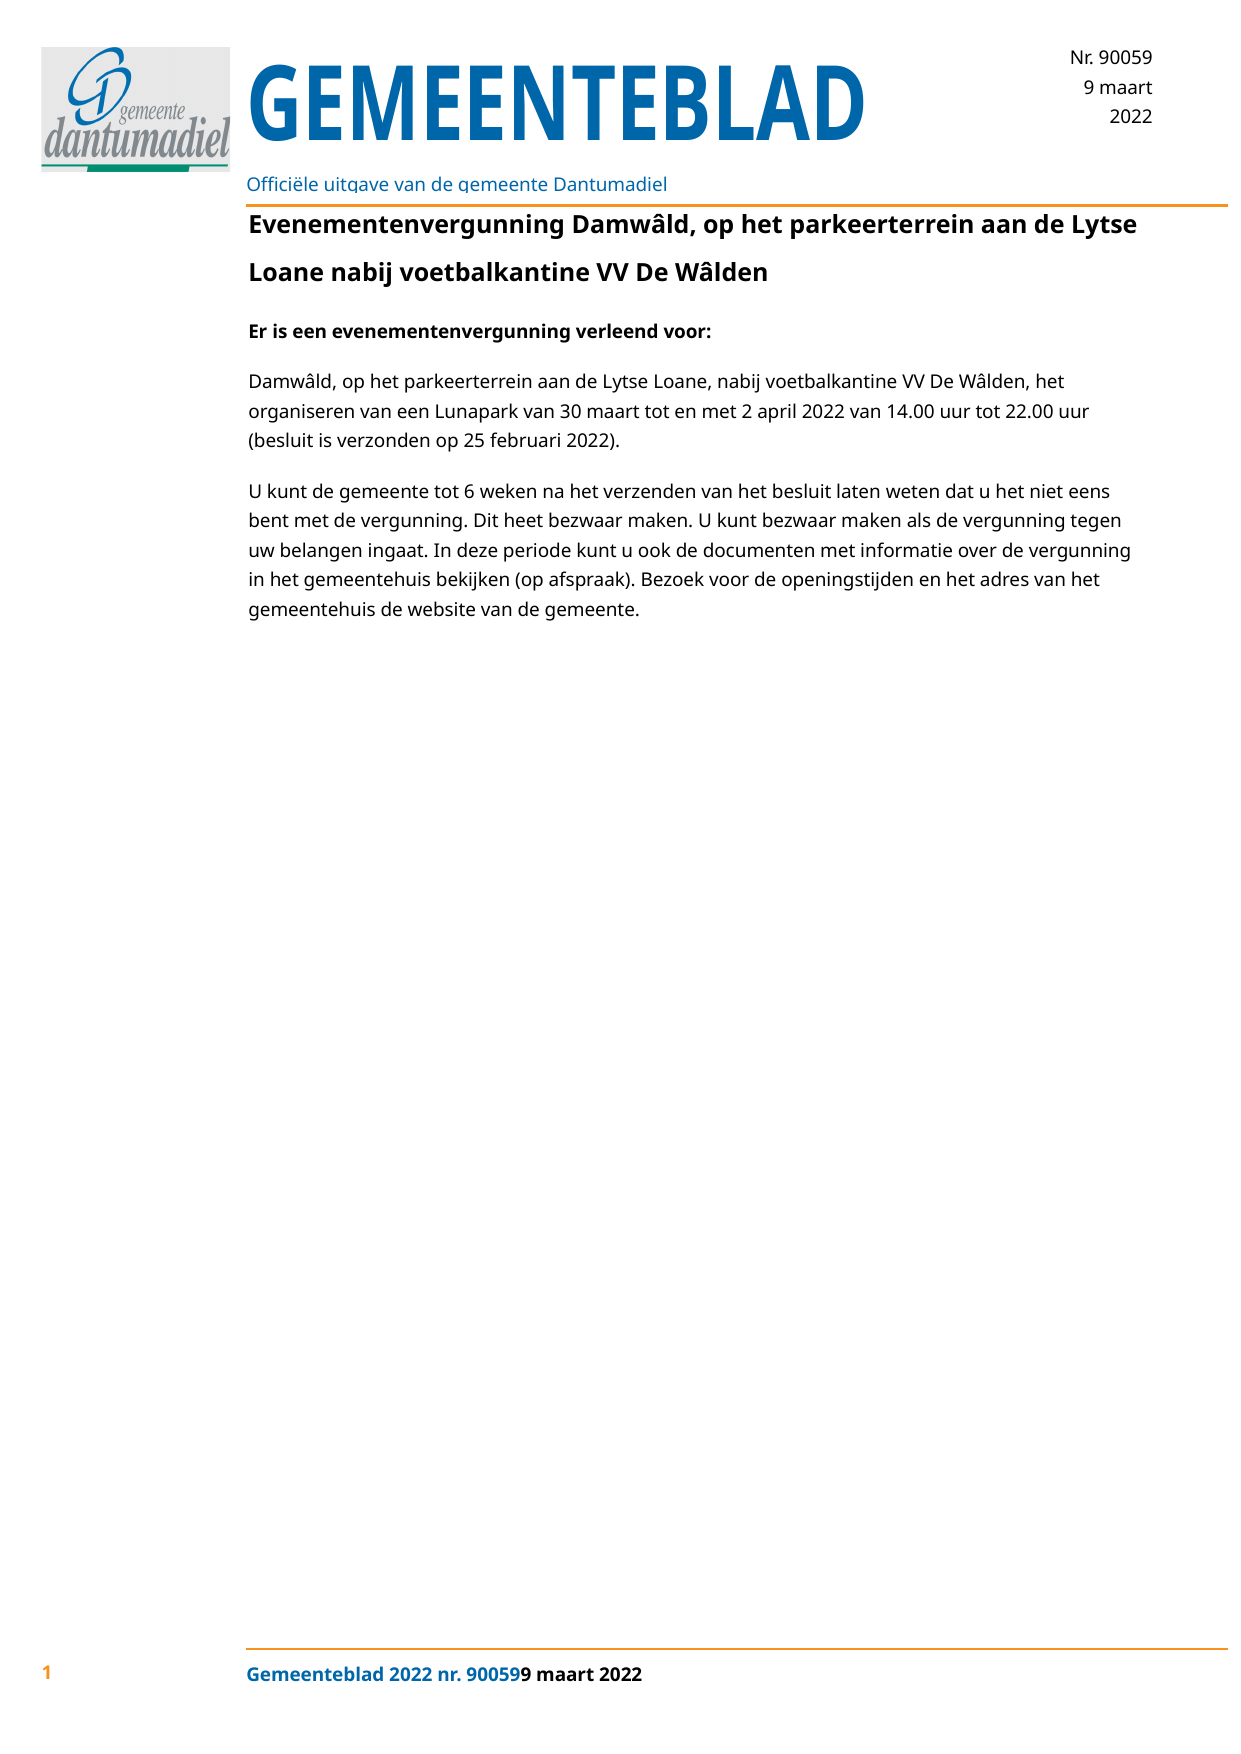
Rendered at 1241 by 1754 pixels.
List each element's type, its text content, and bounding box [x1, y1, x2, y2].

text Er is een evenementenvergunning verleend voor: [248, 318, 1152, 344]
text U kunt de gemeente tot 6 weken na het verzenden van het besluit laten weten dat u het niet eens bent met de vergunning. Dit heet bezwaar maken. U kunt bezwaar maken als de vergunning tegen uw belangen ingaat. In deze periode kunt u ook de documenten met informatie over de vergunning in het gemeentehuis bekijken (op afspraak). Bezoek voor de openingstijden en het adres van het gemeentehuis de website van de gemeente. [248, 478, 1152, 622]
text Damwâld, op het parkeerterrein aan de Lytse Loane, nabij voetbalkantine VV De Wâlden, het organiseren van een Lunapark van 30 maart tot en met 2 april 2022 van 14.00 uur tot 22.00 uur (besluit is verzonden op 25 februari 2022). [248, 368, 1152, 453]
text Evenementenvergunning Damwâld, op het parkeerterrein aan de Lytse Loane nabij voetbalkantine VV De Wâlden [248, 207, 1152, 288]
picture [41, 47, 231, 172]
